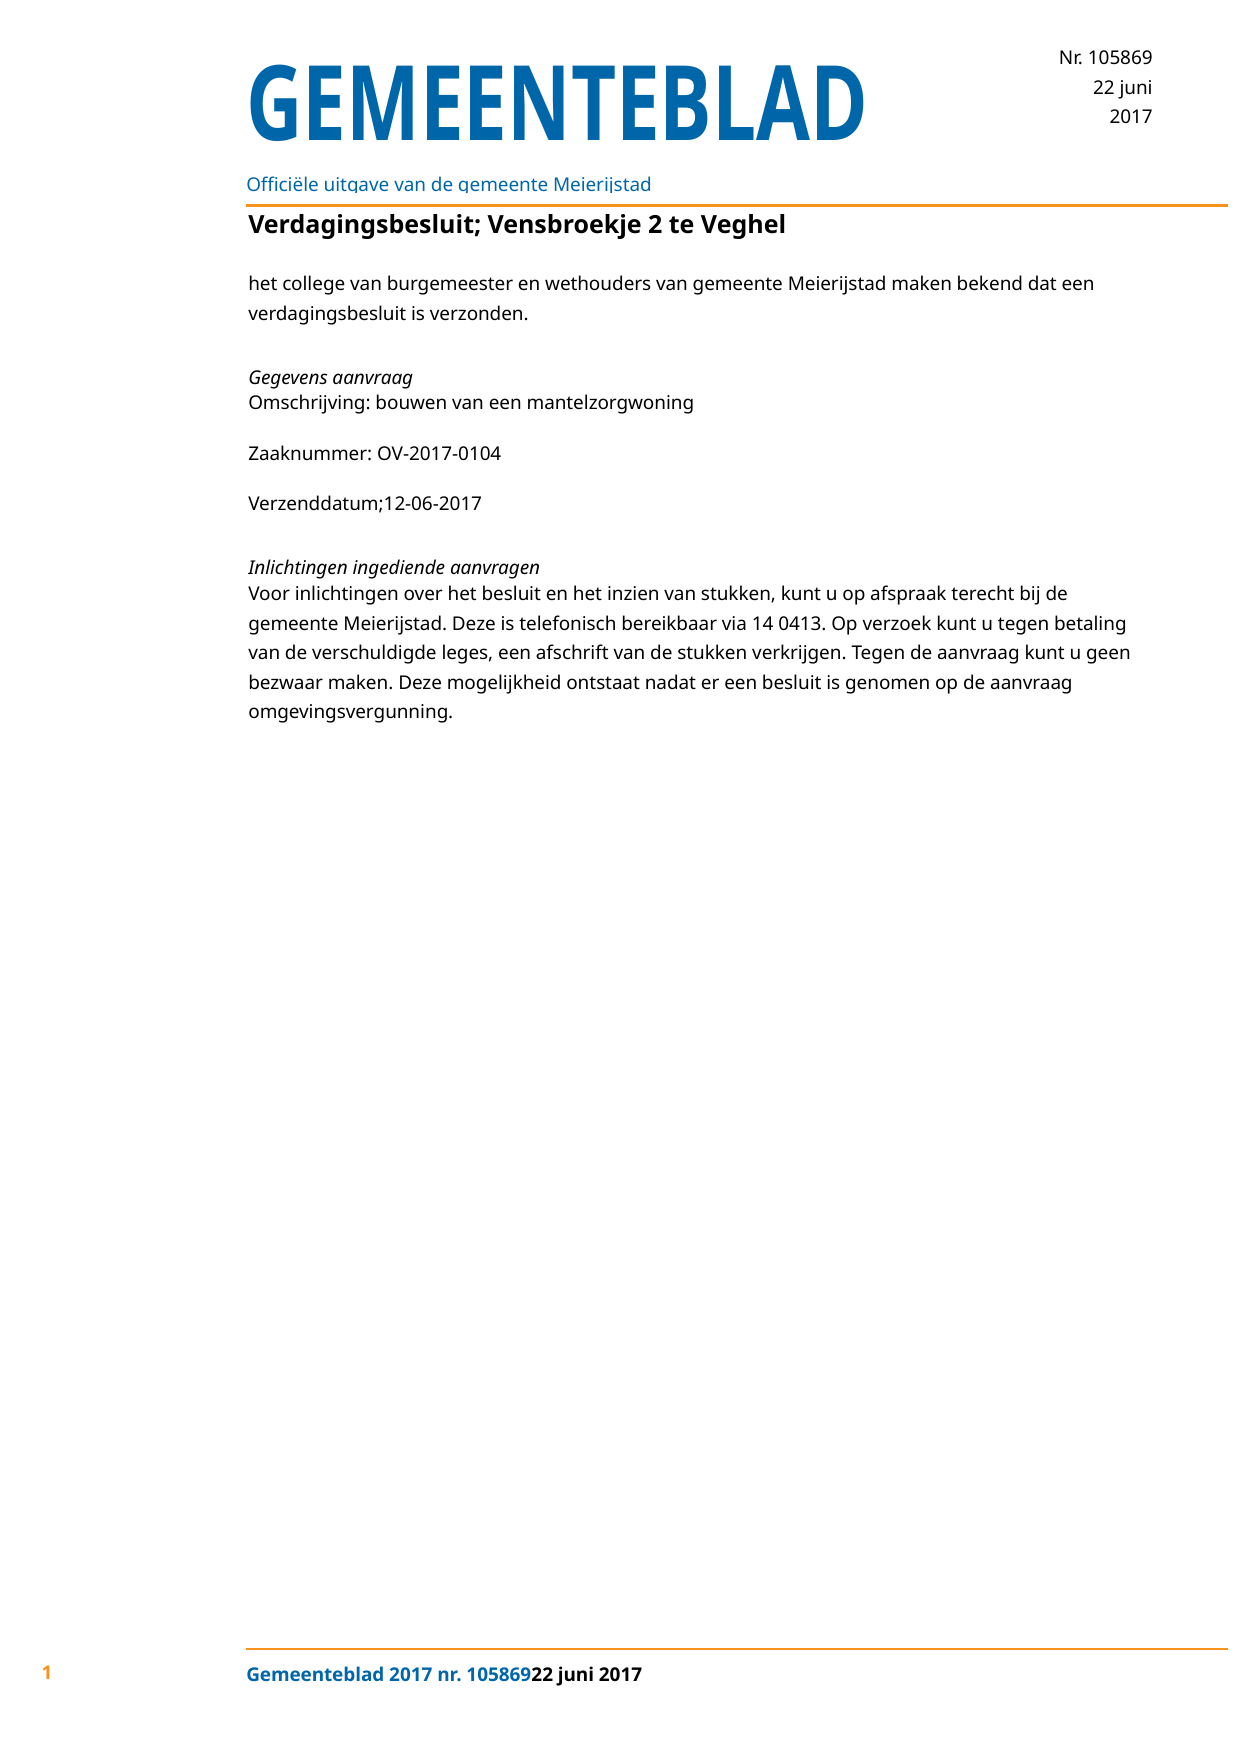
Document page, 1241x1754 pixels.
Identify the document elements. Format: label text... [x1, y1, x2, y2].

text Gegevens aanvraag [248, 364, 1152, 389]
text Zaaknummer: OV-2017-0104 [248, 440, 1152, 466]
picture [41, 47, 231, 172]
text Inlichtingen ingediende aanvragen [248, 554, 1152, 580]
text Verzenddatum;12-06-2017 [248, 490, 1152, 516]
text Omschrijving: bouwen van een mantelzorgwoning [248, 389, 1152, 415]
text Voor inlichtingen over het besluit en het inzien van stukken, kunt u op afspraak terecht bij de gemeente Meierijstad. Deze is telefonisch bereikbaar via 14 0413. Op verzoek kunt u tegen betaling van de verschuldigde leges, een afschrift van de stukken verkrijgen. Tegen de aanvraag kunt u geen bezwaar maken. Deze mogelijkheid ontstaat nadat er een besluit is genomen op de aanvraag omgevingsvergunning. [248, 580, 1152, 724]
text Verdagingsbesluit; Vensbroekje 2 te Veghel [248, 207, 1152, 241]
text het college van burgemeester en wethouders van gemeente Meierijstad maken bekend dat een verdagingsbesluit is verzonden. [248, 270, 1152, 326]
